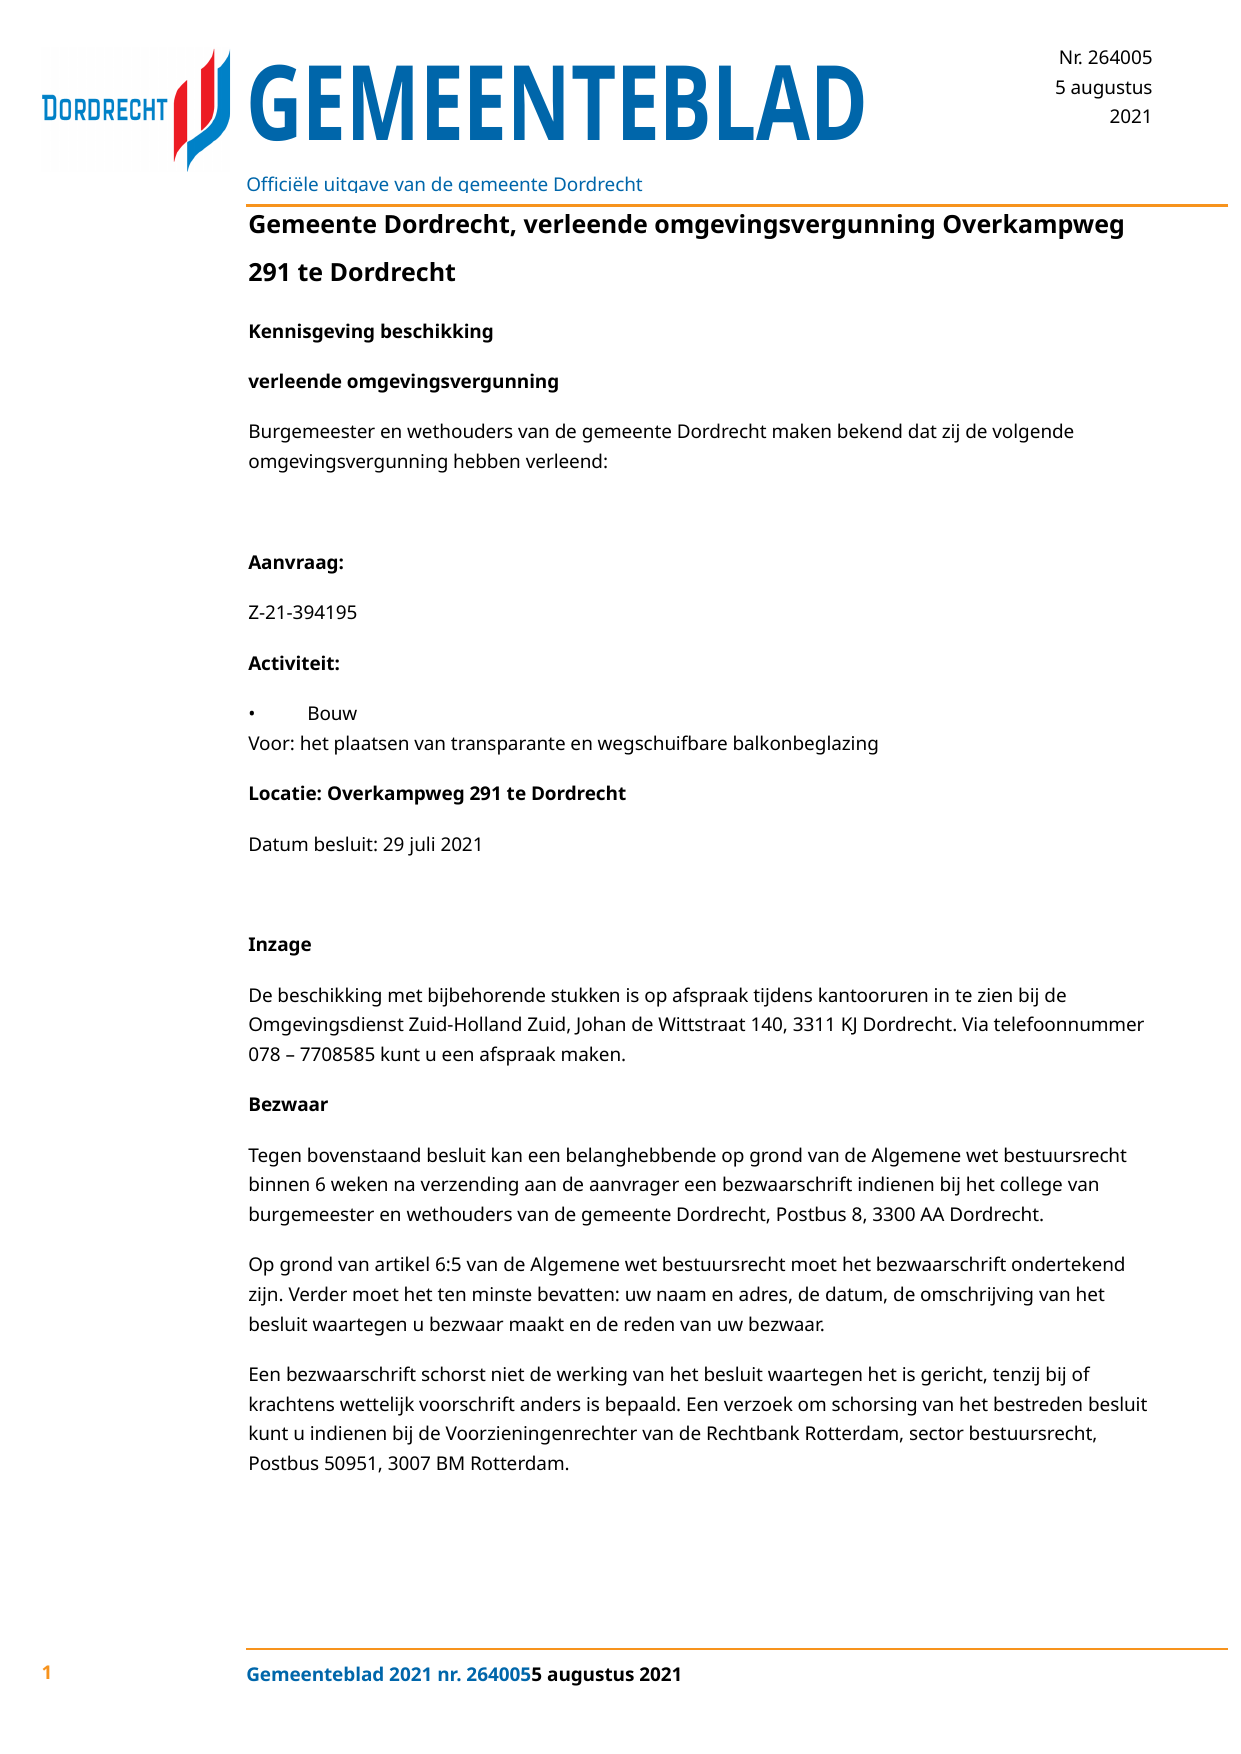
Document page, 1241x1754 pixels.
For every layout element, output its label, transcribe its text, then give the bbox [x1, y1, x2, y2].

text De beschikking met bijbehorende stukken is op afspraak tijdens kantooruren in te zien bij de Omgevingsdienst Zuid-Holland Zuid, Johan de Wittstraat 140, 3311 KJ Dordrecht. Via telefoonnummer 078 – 7708585 kunt u een afspraak maken. [248, 982, 1152, 1067]
text Bezwaar [248, 1092, 1152, 1117]
text Voor: het plaatsen van transparante en wegschuifbare balkonbeglazing [248, 730, 1152, 756]
text Op grond van artikel 6:5 van de Algemene wet bestuursrecht moet het bezwaarschrift ondertekend zijn. Verder moet het ten minste bevatten: uw naam en adres, de datum, de omschrijving van het besluit waartegen u bezwaar maakt en de reden van uw bezwaar. [248, 1252, 1152, 1337]
text Aanvraag: [248, 549, 1152, 575]
text Een bezwaarschrift schorst niet de werking van het besluit waartegen het is gericht, tenzij bij of krachtens wettelijk voorschrift anders is bepaald. Een verzoek om schorsing van het bestreden besluit kunt u indienen bij de Voorzieningenrechter van de Rechtbank Rotterdam, sector bestuursrecht, Postbus 50951, 3007 BM Rotterdam. [248, 1361, 1152, 1476]
text Activiteit: [248, 650, 1152, 676]
text Locatie: Overkampweg 291 te Dordrecht [248, 780, 1152, 806]
picture [41, 47, 231, 172]
text Z-21-394195 [248, 599, 1152, 625]
text Inzage [248, 932, 1152, 957]
text Tegen bovenstaand besluit kan een belanghebbende op grond van de Algemene wet bestuursrecht binnen 6 weken na verzending aan de aanvrager een bezwaarschrift indienen bij het college van burgemeester en wethouders van de gemeente Dordrecht, Postbus 8, 3300 AA Dordrecht. [248, 1142, 1152, 1227]
list Bouw [248, 700, 1152, 726]
text verleende omgevingsvergunning [248, 368, 1152, 394]
text Burgemeester en wethouders van de gemeente Dordrecht maken bekend dat zij de volgende omgevingsvergunning hebben verleend: [248, 419, 1152, 474]
text Kennisgeving beschikking [248, 318, 1152, 344]
text Datum besluit: 29 juli 2021 [248, 831, 1152, 857]
text Gemeente Dordrecht, verleende omgevingsvergunning Overkampweg 291 te Dordrecht [248, 207, 1152, 288]
